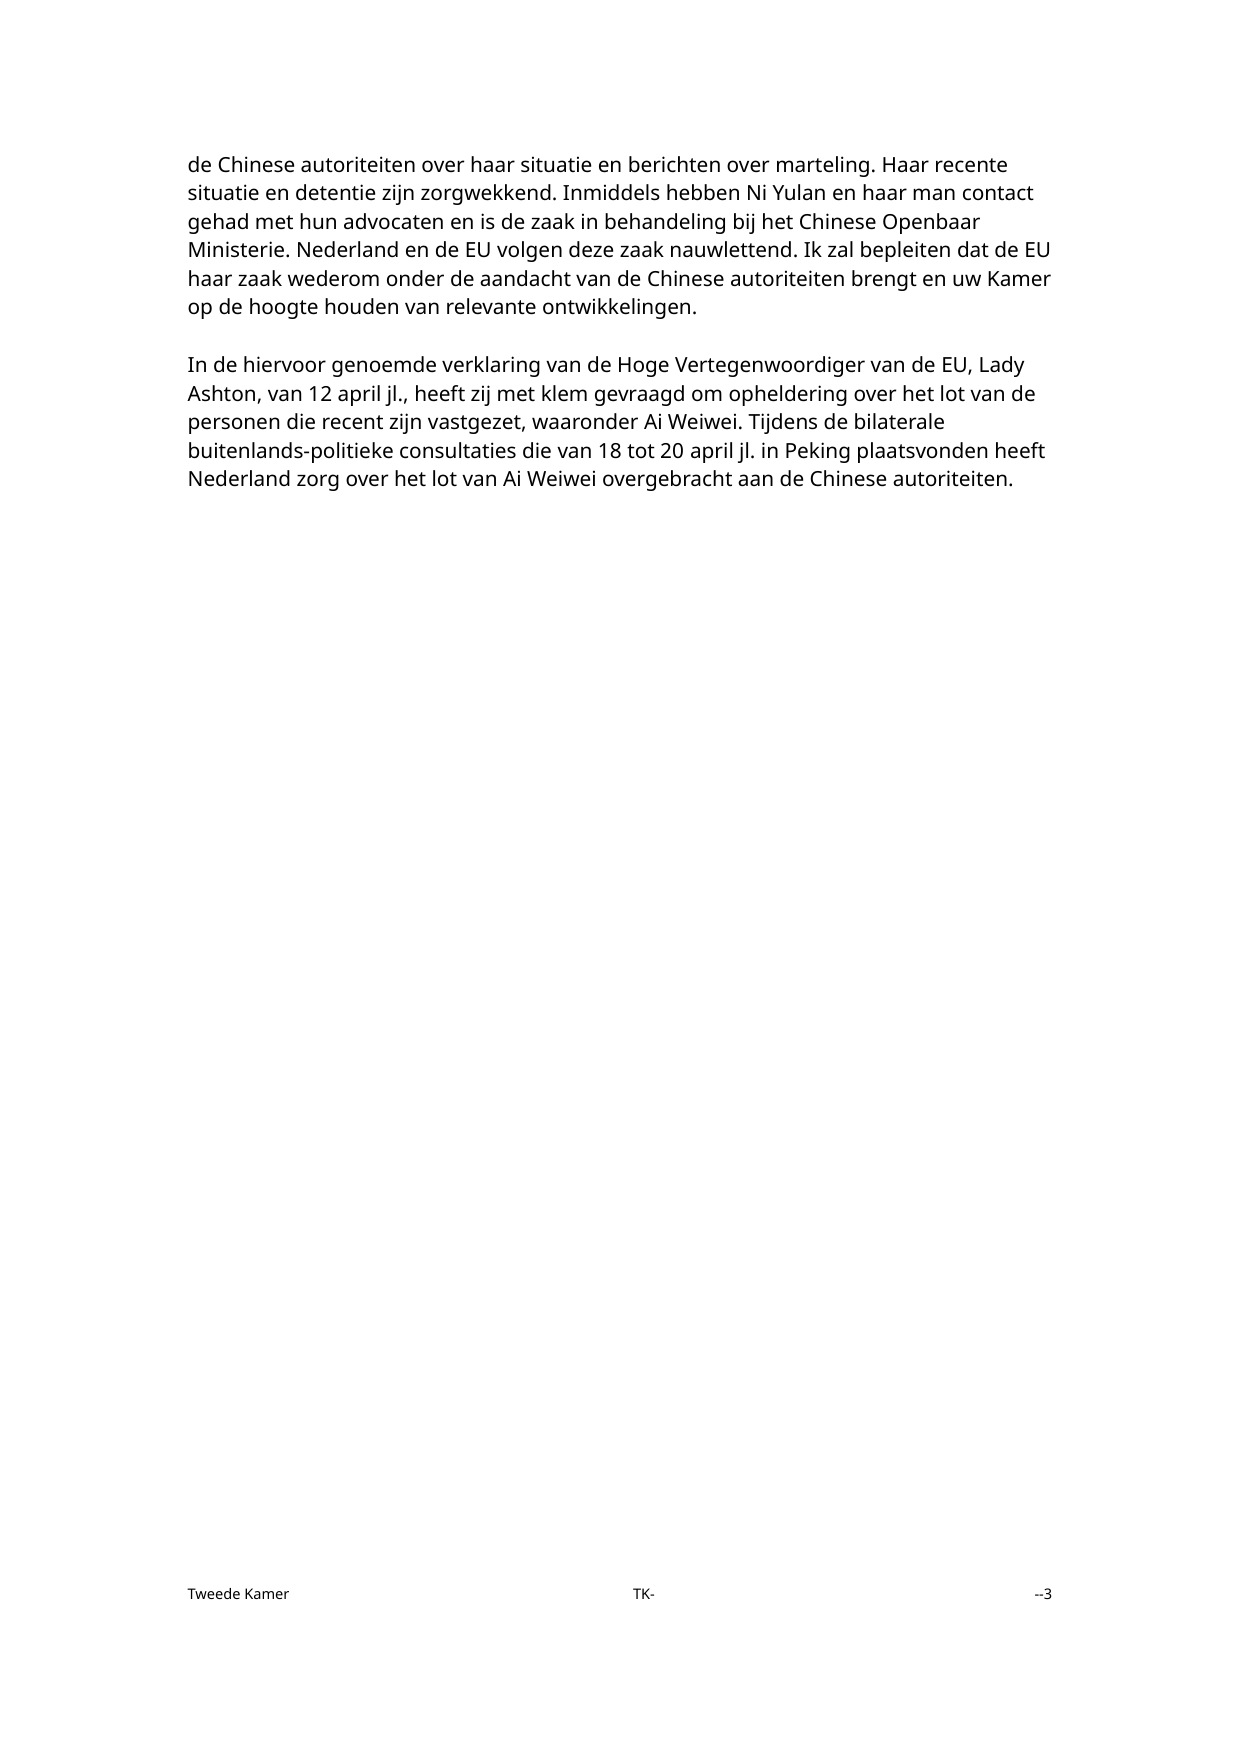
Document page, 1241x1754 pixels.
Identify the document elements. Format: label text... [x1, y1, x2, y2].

text de Chinese autoriteiten over haar situatie en berichten over marteling. Haar recente situatie en detentie zijn zorgwekkend. Inmiddels hebben Ni Yulan en haar man contact gehad met hun advocaten en is de zaak in behandeling bij het Chinese Openbaar Ministerie. Nederland en de EU volgen deze zaak nauwlettend. Ik zal bepleiten dat de EU haar zaak wederom onder de aandacht van de Chinese autoriteiten brengt en uw Kamer op de hoogte houden van relevante ontwikkelingen. [187, 150, 1053, 321]
text In de hiervoor genoemde verklaring van de Hoge Vertegenwoordiger van de EU, Lady Ashton, van 12 april jl., heeft zij met klem gevraagd om opheldering over het lot van de personen die recent zijn vastgezet, waaronder Ai Weiwei. Tijdens de bilaterale buitenlands-politieke consultaties die van 18 tot 20 april jl. in Peking plaatsvonden heeft Nederland zorg over het lot van Ai Weiwei overgebracht aan de Chinese autoriteiten. [187, 351, 1053, 493]
